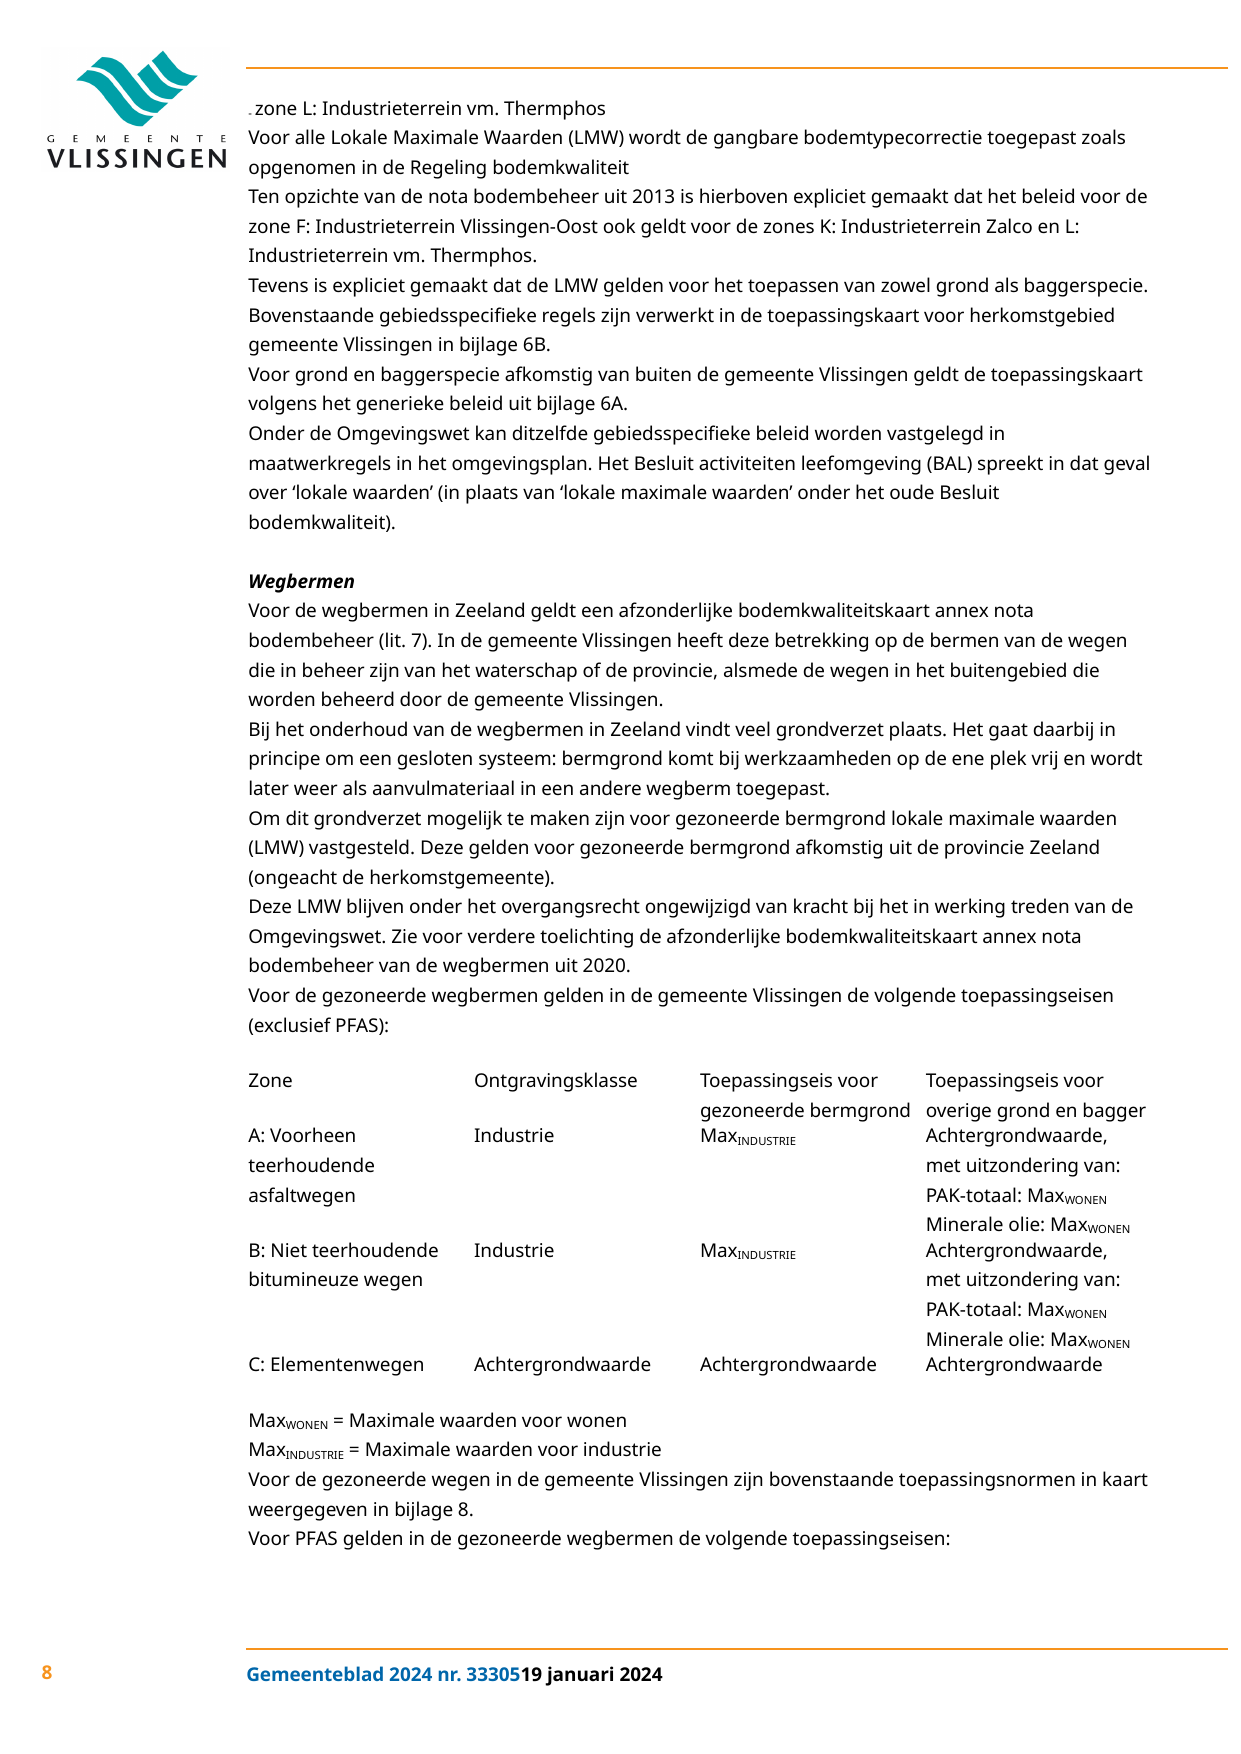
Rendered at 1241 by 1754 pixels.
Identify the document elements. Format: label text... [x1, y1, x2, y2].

picture [41, 47, 231, 172]
table_cell Industrie [474, 1237, 700, 1352]
text MaxINDUSTRIE = Maximale waarden voor industrie [248, 1437, 1152, 1462]
table_cell Industrie [474, 1123, 700, 1237]
table_cell A: Voorheen teerhoudende asfaltwegen [248, 1123, 474, 1237]
text Om dit grondverzet mogelijk te maken zijn voor gezoneerde bermgrond lokale maximale waarden (LMW) vastgesteld. Deze gelden voor gezoneerde bermgrond afkomstig uit de provincie Zeeland (ongeacht de herkomstgemeente). [248, 805, 1152, 890]
text Voor alle Lokale Maximale Waarden (LMW) wordt de gangbare bodemtypecorrectie toegepast zoals opgenomen in de Regeling bodemkwaliteit [248, 124, 1152, 180]
table_cell Achtergrondwaarde [700, 1352, 926, 1377]
text MaxWONEN = Maximale waarden voor wonen [248, 1407, 1152, 1433]
table_cell Achtergrondwaarde [474, 1352, 700, 1377]
table_cell MaxINDUSTRIE [700, 1237, 926, 1352]
text - zone L: Industrieterrein vm. Thermphos [248, 95, 1152, 121]
text Bovenstaande gebiedsspecifieke regels zijn verwerkt in de toepassingskaart voor herkomstgebied gemeente Vlissingen in bijlage 6B. [248, 302, 1152, 357]
table_cell MaxINDUSTRIE [700, 1123, 926, 1237]
text Ten opzichte van de nota bodembeheer uit 2013 is hierboven expliciet gemaakt dat het beleid voor de zone F: Industrieterrein Vlissingen-Oost ook geldt voor de zones K: Industrieterrein Zalco en L: Industrieterrein vm. Thermphos. [248, 183, 1152, 268]
text Bij het onderhoud van de wegbermen in Zeeland vindt veel grondverzet plaats. Het gaat daarbij in principe om een gesloten systeem: bermgrond komt bij werkzaamheden op de ene plek vrij en wordt later weer als aanvulmateriaal in een andere wegberm toegepast. [248, 716, 1152, 801]
table_header Toepassingseis voor gezoneerde bermgrond [700, 1067, 926, 1123]
table_header Toepassingseis voor overige grond en bagger [926, 1067, 1152, 1123]
text Onder de Omgevingswet kan ditzelfde gebiedsspecifieke beleid worden vastgelegd in maatwerkregels in het omgevingsplan. Het Besluit activiteiten leefomgeving (BAL) spreekt in dat geval over ‘lokale waarden’ (in plaats van ‘lokale maximale waarden’ onder het oude Besluit bodemkwaliteit). [248, 420, 1152, 535]
table_cell Achtergrondwaarde, met uitzondering van: PAK-totaal: MaxWONEN Minerale olie: MaxWONEN [926, 1123, 1152, 1237]
table_cell C: Elementenwegen [248, 1352, 474, 1377]
text Voor grond en baggerspecie afkomstig van buiten de gemeente Vlissingen geldt de toepassingskaart volgens het generieke beleid uit bijlage 6A. [248, 361, 1152, 416]
text Voor PFAS gelden in de gezoneerde wegbermen de volgende toepassingseisen: [248, 1525, 1152, 1551]
text Wegbermen [248, 568, 1152, 594]
table_cell Achtergrondwaarde, met uitzondering van: PAK-totaal: MaxWONEN Minerale olie: MaxWONEN [926, 1237, 1152, 1352]
text Deze LMW blijven onder het overgangsrecht ongewijzigd van kracht bij het in werking treden van de Omgevingswet. Zie voor verdere toelichting de afzonderlijke bodemkwaliteitskaart annex nota bodembeheer van de wegbermen uit 2020. [248, 893, 1152, 978]
text Voor de gezoneerde wegbermen gelden in de gemeente Vlissingen de volgende toepassingseisen (exclusief PFAS): [248, 982, 1152, 1038]
table_header Ontgravingsklasse [474, 1067, 700, 1123]
text Voor de gezoneerde wegen in de gemeente Vlissingen zijn bovenstaande toepassingsnormen in kaart weergegeven in bijlage 8. [248, 1466, 1152, 1521]
table_cell B: Niet teerhoudende bitumineuze wegen [248, 1237, 474, 1352]
table_cell Achtergrondwaarde [926, 1352, 1152, 1377]
table_header Zone [248, 1067, 474, 1123]
text Tevens is expliciet gemaakt dat de LMW gelden voor het toepassen van zowel grond als baggerspecie. [248, 272, 1152, 298]
text Voor de wegbermen in Zeeland geldt een afzonderlijke bodemkwaliteitskaart annex nota bodembeheer (lit. 7). In de gemeente Vlissingen heeft deze betrekking op de bermen van de wegen die in beheer zijn van het waterschap of de provincie, alsmede de wegen in het buitengebied die worden beheerd door de gemeente Vlissingen. [248, 598, 1152, 712]
